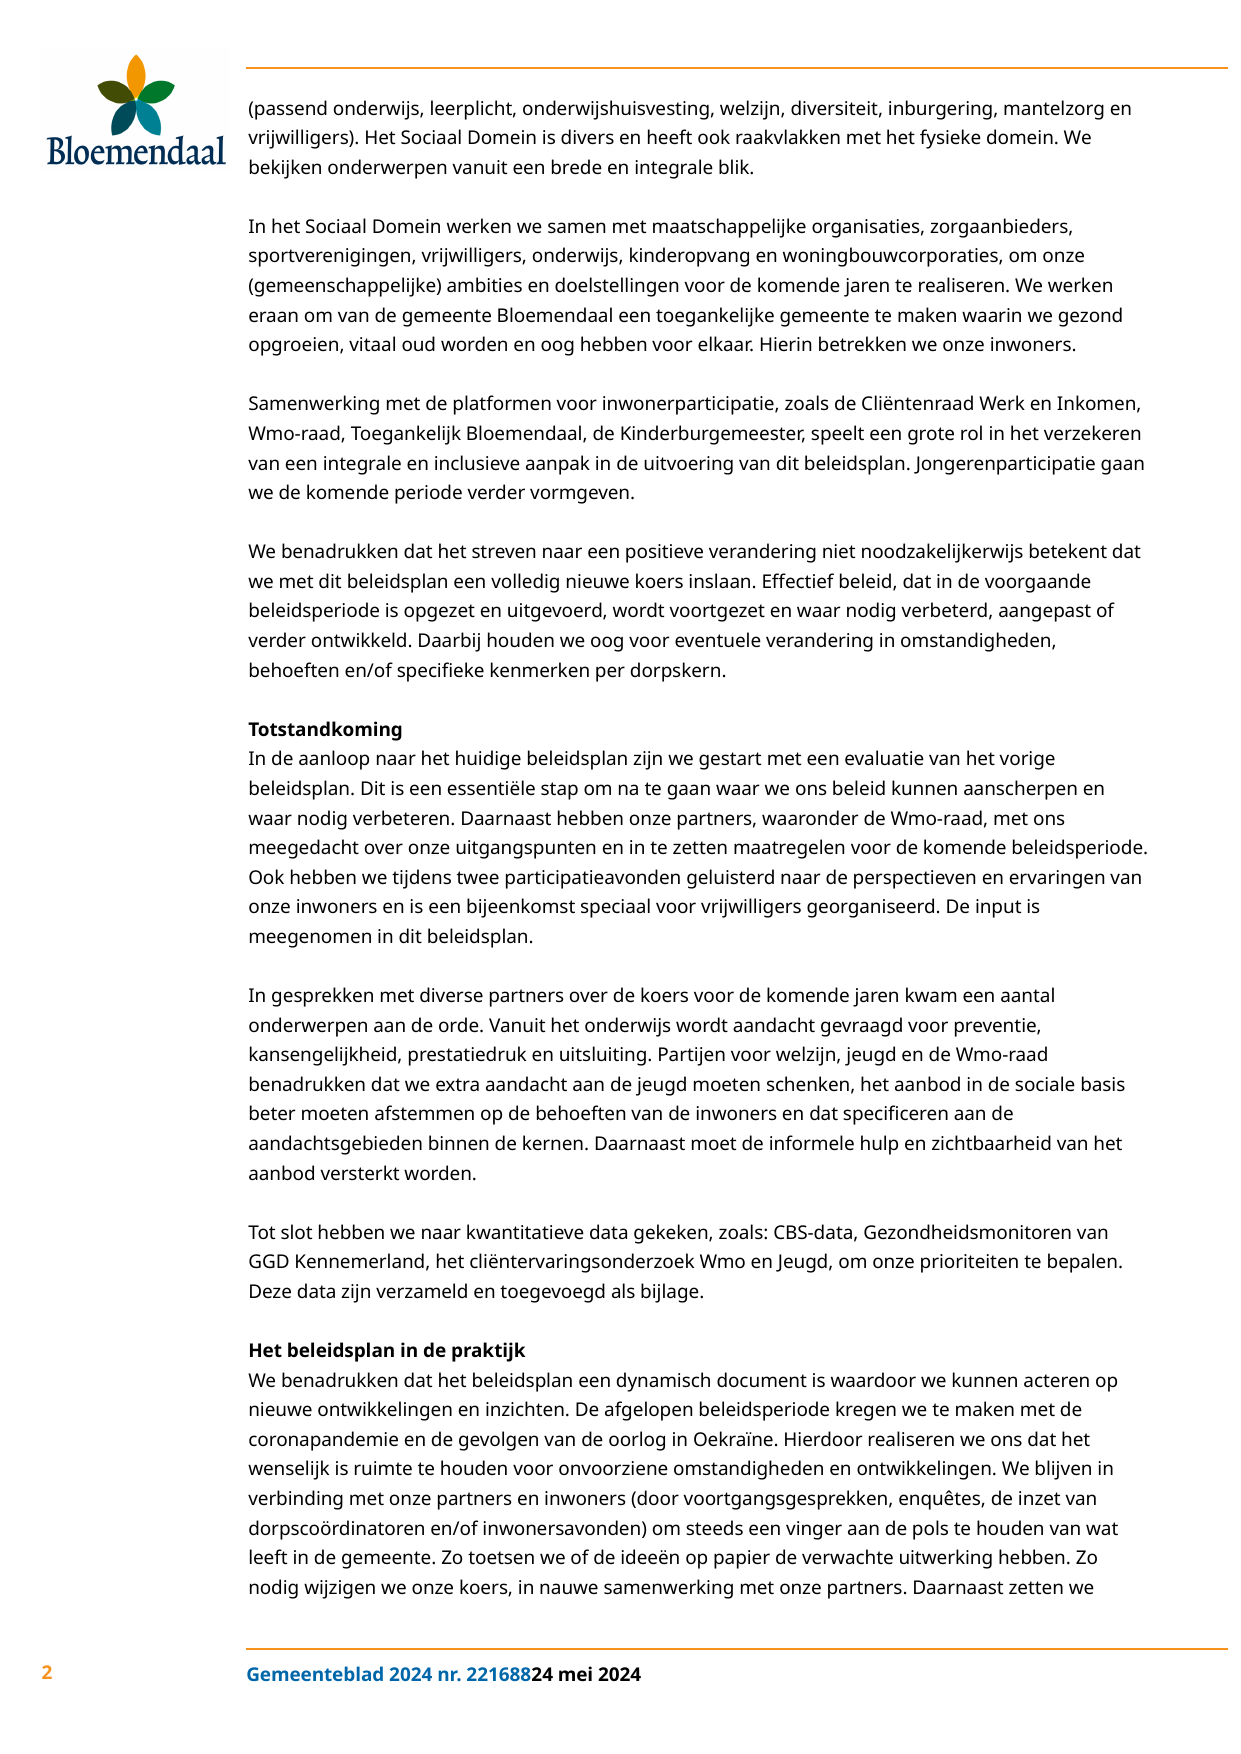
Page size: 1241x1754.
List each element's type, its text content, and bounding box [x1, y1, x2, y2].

text Totstandkoming [248, 716, 1152, 742]
text (passend onderwijs, leerplicht, onderwijshuisvesting, welzijn, diversiteit, inburgering, mantelzorg en vrijwilligers). Het Sociaal Domein is divers en heeft ook raakvlakken met het fysieke domein. We bekijken onderwerpen vanuit een brede en integrale blik. [248, 95, 1152, 180]
text We benadrukken dat het beleidsplan een dynamisch document is waardoor we kunnen acteren op nieuwe ontwikkelingen en inzichten. De afgelopen beleidsperiode kregen we te maken met de coronapandemie en de gevolgen van de oorlog in Oekraïne. Hierdoor realiseren we ons dat het wenselijk is ruimte te houden voor onvoorziene omstandigheden en ontwikkelingen. We blijven in verbinding met onze partners en inwoners (door voortgangsgesprekken, enquêtes, de inzet van dorpscoördinatoren en/of inwonersavonden) om steeds een vinger aan de pols te houden van wat leeft in de gemeente. Zo toetsen we of de ideeën op papier de verwachte uitwerking hebben. Zo nodig wijzigen we onze koers, in nauwe samenwerking met onze partners. Daarnaast zetten we [248, 1367, 1152, 1600]
text We benadrukken dat het streven naar een positieve verandering niet noodzakelijkerwijs betekent dat we met dit beleidsplan een volledig nieuwe koers inslaan. Effectief beleid, dat in de voorgaande beleidsperiode is opgezet en uitgevoerd, wordt voortgezet en waar nodig verbeterd, aangepast of verder ontwikkeld. Daarbij houden we oog voor eventuele verandering in omstandigheden, behoeften en/of specifieke kenmerken per dorpskern. [248, 538, 1152, 683]
text In de aanloop naar het huidige beleidsplan zijn we gestart met een evaluatie van het vorige beleidsplan. Dit is een essentiële stap om na te gaan waar we ons beleid kunnen aanscherpen en waar nodig verbeteren. Daarnaast hebben onze partners, waaronder de Wmo-raad, met ons meegedacht over onze uitgangspunten en in te zetten maatregelen voor de komende beleidsperiode. Ook hebben we tijdens twee participatieavonden geluisterd naar de perspectieven en ervaringen van onze inwoners en is een bijeenkomst speciaal voor vrijwilligers georganiseerd. De input is meegenomen in dit beleidsplan. [248, 746, 1152, 949]
text Het beleidsplan in de praktijk [248, 1337, 1152, 1363]
text In gesprekken met diverse partners over de koers voor de komende jaren kwam een aantal onderwerpen aan de orde. Vanuit het onderwijs wordt aandacht gevraagd voor preventie, kansengelijkheid, prestatiedruk en uitsluiting. Partijen voor welzijn, jeugd en de Wmo-raad benadrukken dat we extra aandacht aan de jeugd moeten schenken, het aanbod in de sociale basis beter moeten afstemmen op de behoeften van de inwoners en dat specificeren aan de aandachtsgebieden binnen de kernen. Daarnaast moet de informele hulp en zichtbaarheid van het aanbod versterkt worden. [248, 982, 1152, 1186]
text In het Sociaal Domein werken we samen met maatschappelijke organisaties, zorgaanbieders, sportverenigingen, vrijwilligers, onderwijs, kinderopvang en woningbouwcorporaties, om onze (gemeenschappelijke) ambities en doelstellingen voor de komende jaren te realiseren. We werken eraan om van de gemeente Bloemendaal een toegankelijke gemeente te maken waarin we gezond opgroeien, vitaal oud worden en oog hebben voor elkaar. Hierin betrekken we onze inwoners. [248, 213, 1152, 357]
picture [41, 47, 231, 172]
text Tot slot hebben we naar kwantitatieve data gekeken, zoals: CBS-data, Gezondheidsmonitoren van GGD Kennemerland, het cliëntervaringsonderzoek Wmo en Jeugd, om onze prioriteiten te bepalen. Deze data zijn verzameld en toegevoegd als bijlage. [248, 1219, 1152, 1304]
text Samenwerking met de platformen voor inwonerparticipatie, zoals de Cliëntenraad Werk en Inkomen, Wmo-raad, Toegankelijk Bloemendaal, de Kinderburgemeester, speelt een grote rol in het verzekeren van een integrale en inclusieve aanpak in de uitvoering van dit beleidsplan. Jongerenparticipatie gaan we de komende periode verder vormgeven. [248, 391, 1152, 505]
